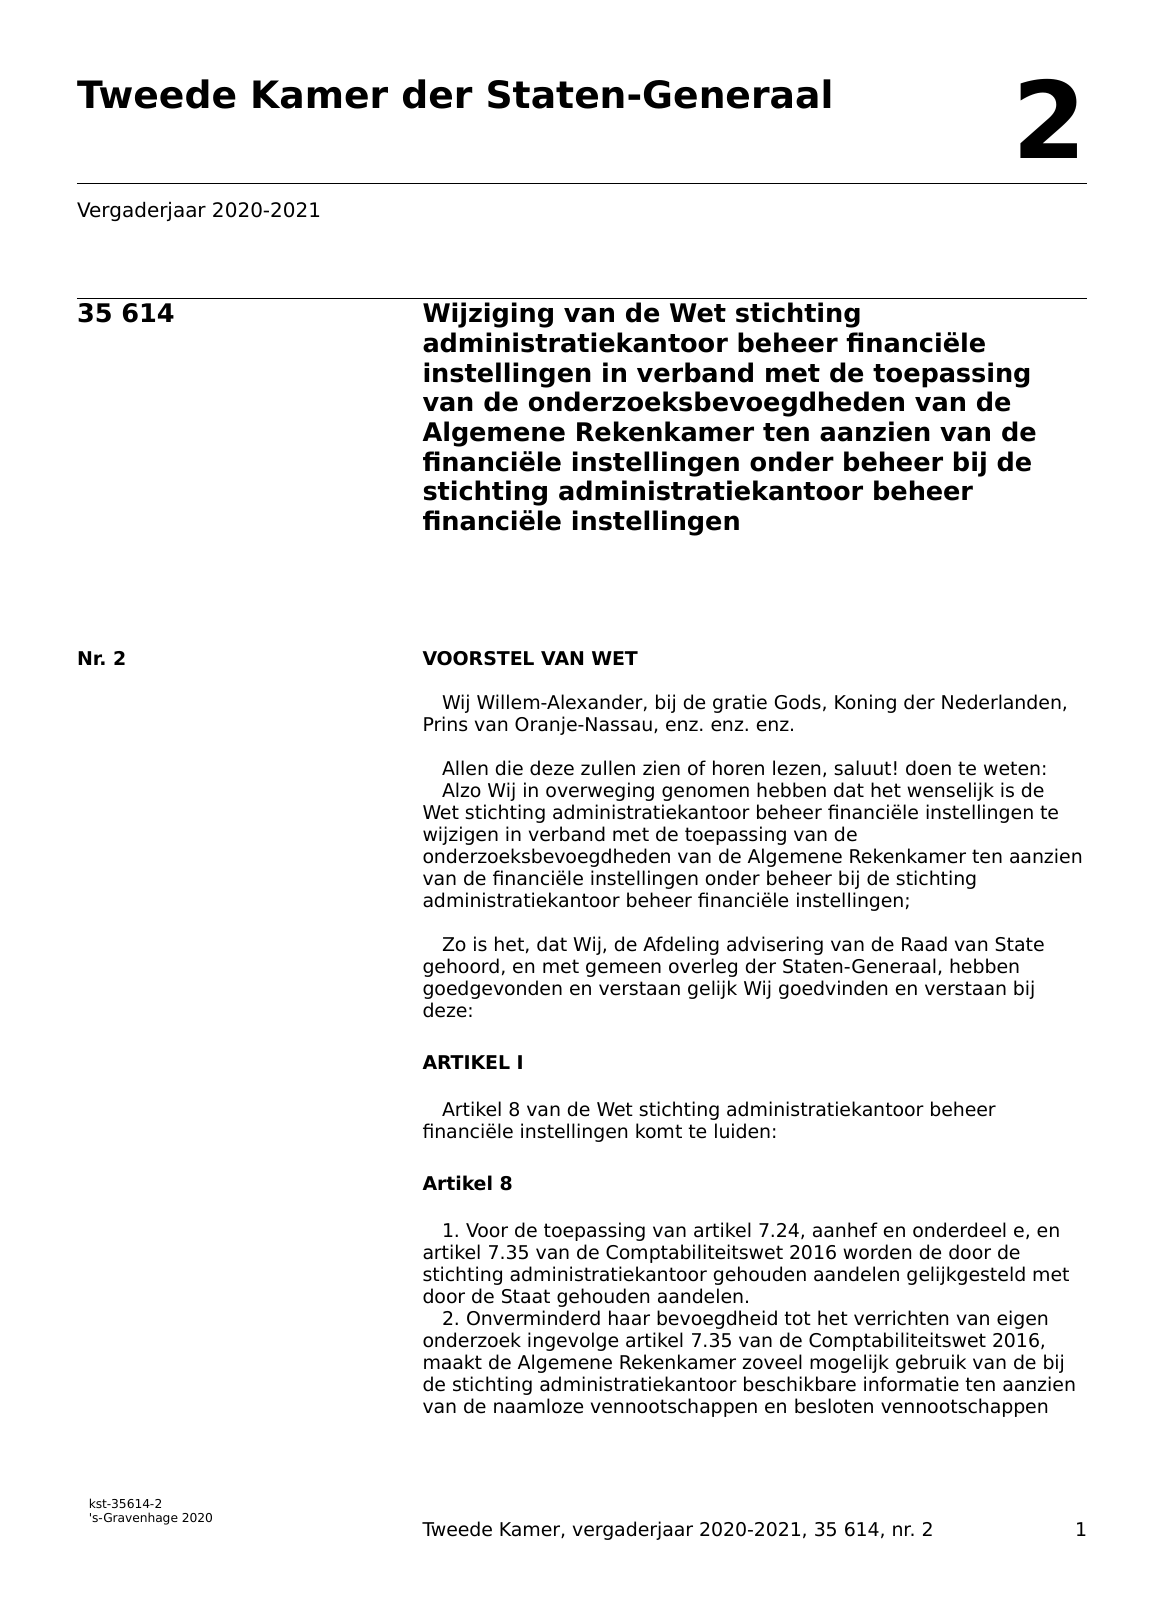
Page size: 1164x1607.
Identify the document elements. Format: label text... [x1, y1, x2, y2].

subtitle 35 614 Wijziging van de Wet stichting administratiekantoor beheer financiële instellingen in verband met de toepassing van de onderzoeksbevoegdheden van de Algemene Rekenkamer ten aanzien van de financiële instellingen onder beheer bij de stichting administratiekantoor beheer financiële instellingen [77, 299, 1087, 536]
table_header Tweede Kamer der Staten-Generaal [77, 59, 886, 183]
text Artikel 8 van de Wet stichting administratiekantoor beheer financiële instellingen komt te luiden: [422, 1099, 1087, 1143]
subtitle Artikel 8 [422, 1173, 1087, 1195]
text Wij Willem-Alexander, bij de gratie Gods, Koning der Nederlanden, Prins van Oranje-Nassau, enz. enz. enz. [422, 692, 1087, 736]
subtitle ARTIKEL I [422, 1052, 1087, 1074]
table_header 2 [886, 59, 1087, 183]
text Alzo Wij in overweging genomen hebben dat het wenselijk is de Wet stichting administratiekantoor beheer financiële instellingen te wijzigen in verband met de toepassing van de onderzoeksbevoegdheden van de Algemene Rekenkamer ten aanzien van de financiële instellingen onder beheer bij de stichting administratiekantoor beheer financiële instellingen; [422, 780, 1087, 912]
text 2. Onverminderd haar bevoegdheid tot het verrichten van eigen onderzoek ingevolge artikel 7.35 van de Comptabiliteitswet 2016, maakt de Algemene Rekenkamer zoveel mogelijk gebruik van de bij de stichting administratiekantoor beschikbare informatie ten aanzien van de naamloze vennootschappen en besloten vennootschappen [422, 1308, 1087, 1417]
text 1. Voor de toepassing van artikel 7.24, aanhef en onderdeel e, en artikel 7.35 van de Comptabiliteitswet 2016 worden de door de stichting administratiekantoor gehouden aandelen gelijkgesteld met door de Staat gehouden aandelen. [422, 1220, 1087, 1308]
subtitle Nr. 2 VOORSTEL VAN WET [77, 647, 1087, 669]
text kst-35614-2 [88, 1497, 323, 1511]
table_cell Vergaderjaar 2020-2021 [77, 184, 1087, 298]
text Zo is het, dat Wij, de Afdeling advisering van de Raad van State gehoord, en met gemeen overleg der Staten-Generaal, hebben goedgevonden en verstaan gelijk Wij goedvinden en verstaan bij deze: [422, 934, 1087, 1022]
text 's-Gravenhage 2020 [88, 1511, 323, 1525]
text Allen die deze zullen zien of horen lezen, saluut! doen te weten: [422, 758, 1087, 780]
